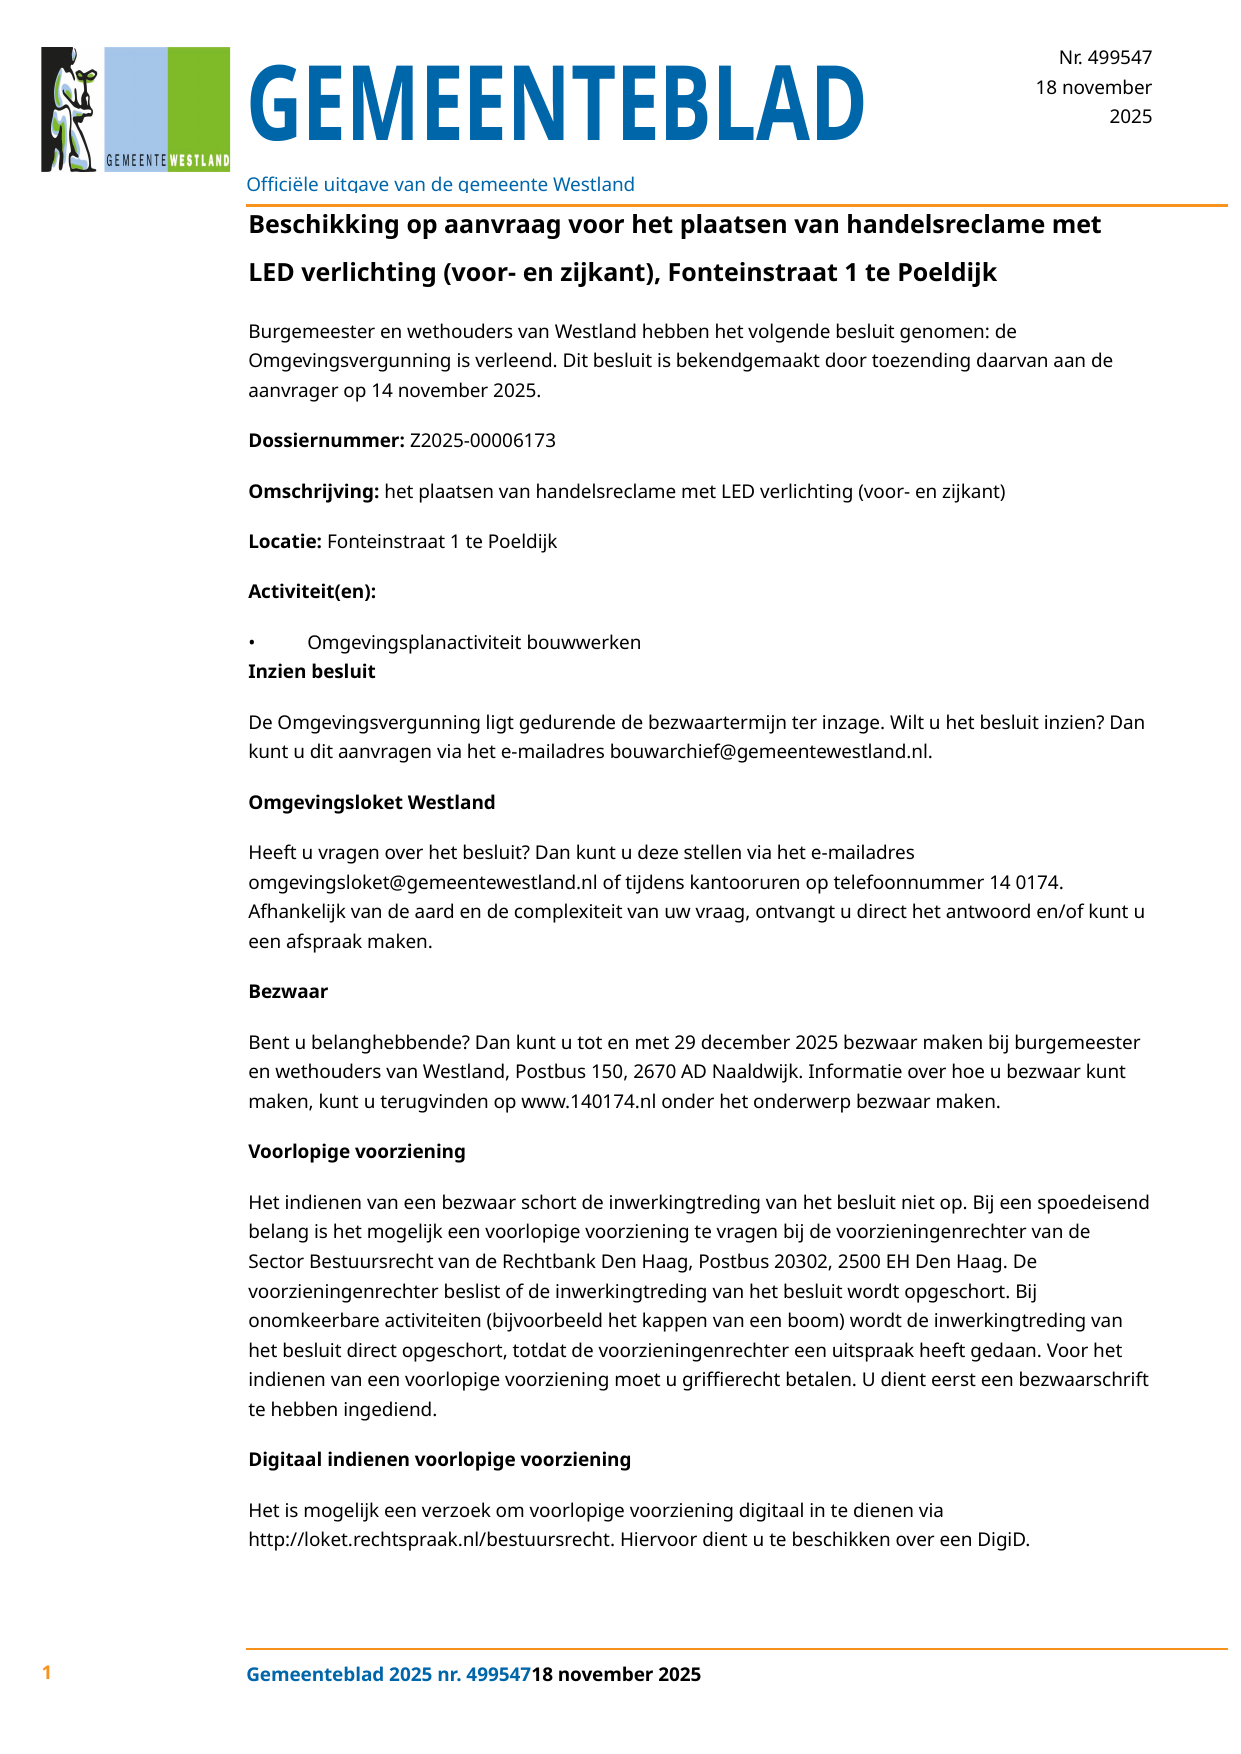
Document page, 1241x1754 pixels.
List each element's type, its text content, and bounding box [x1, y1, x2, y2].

text Dossiernummer: Z2025-00006173 [248, 427, 1152, 453]
text De Omgevingsvergunning ligt gedurende de bezwaartermijn ter inzage. Wilt u het besluit inzien? Dan kunt u dit aanvragen via het e-mailadres bouwarchief@gemeentewestland.nl. [248, 709, 1152, 764]
text Omschrijving: het plaatsen van handelsreclame met LED verlichting (voor- en zijkant) [248, 478, 1152, 504]
text Locatie: Fonteinstraat 1 te Poeldijk [248, 528, 1152, 554]
text Digitaal indienen voorlopige voorziening [248, 1447, 1152, 1472]
text Bent u belanghebbende? Dan kunt u tot en met 29 december 2025 bezwaar maken bij burgemeester en wethouders van Westland, Postbus 150, 2670 AD Naaldwijk. Informatie over hoe u bezwaar kunt maken, kunt u terugvinden op www.140174.nl onder het onderwerp bezwaar maken. [248, 1029, 1152, 1114]
text Het is mogelijk een verzoek om voorlopige voorziening digitaal in te dienen via http://loket.rechtspraak.nl/bestuursrecht. Hiervoor dient u te beschikken over een DigiD. [248, 1497, 1152, 1552]
text Burgemeester en wethouders van Westland hebben het volgende besluit genomen: de Omgevingsvergunning is verleend. Dit besluit is bekendgemaakt door toezending daarvan aan de aanvrager op 14 november 2025. [248, 318, 1152, 403]
text Inzien besluit [248, 659, 1152, 684]
text Activiteit(en): [248, 579, 1152, 604]
picture [41, 47, 231, 172]
text Bezwaar [248, 979, 1152, 1004]
text Heeft u vragen over het besluit? Dan kunt u deze stellen via het e-mailadres omgevingsloket@gemeentewestland.nl of tijdens kantooruren op telefoonnummer 14 0174. Afhankelijk van de aard en de complexiteit van uw vraag, ontvangt u direct het antwoord en/of kunt u een afspraak maken. [248, 839, 1152, 954]
list Omgevingsplanactiviteit bouwwerken [248, 629, 1152, 655]
text Het indienen van een bezwaar schort de inwerkingtreding van het besluit niet op. Bij een spoedeisend belang is het mogelijk een voorlopige voorziening te vragen bij de voorzieningenrechter van de Sector Bestuursrecht van de Rechtbank Den Haag, Postbus 20302, 2500 EH Den Haag. De voorzieningenrechter beslist of de inwerkingtreding van het besluit wordt opgeschort. Bij onomkeerbare activiteiten (bijvoorbeeld het kappen van een boom) wordt de inwerkingtreding van het besluit direct opgeschort, totdat de voorzieningenrechter een uitspraak heeft gedaan. Voor het indienen van een voorlopige voorziening moet u griffierecht betalen. U dient eerst een bezwaarschrift te hebben ingediend. [248, 1189, 1152, 1422]
text Voorlopige voorziening [248, 1139, 1152, 1164]
text Beschikking op aanvraag voor het plaatsen van handelsreclame met LED verlichting (voor- en zijkant), Fonteinstraat 1 te Poeldijk [248, 207, 1152, 288]
text Omgevingsloket Westland [248, 789, 1152, 815]
